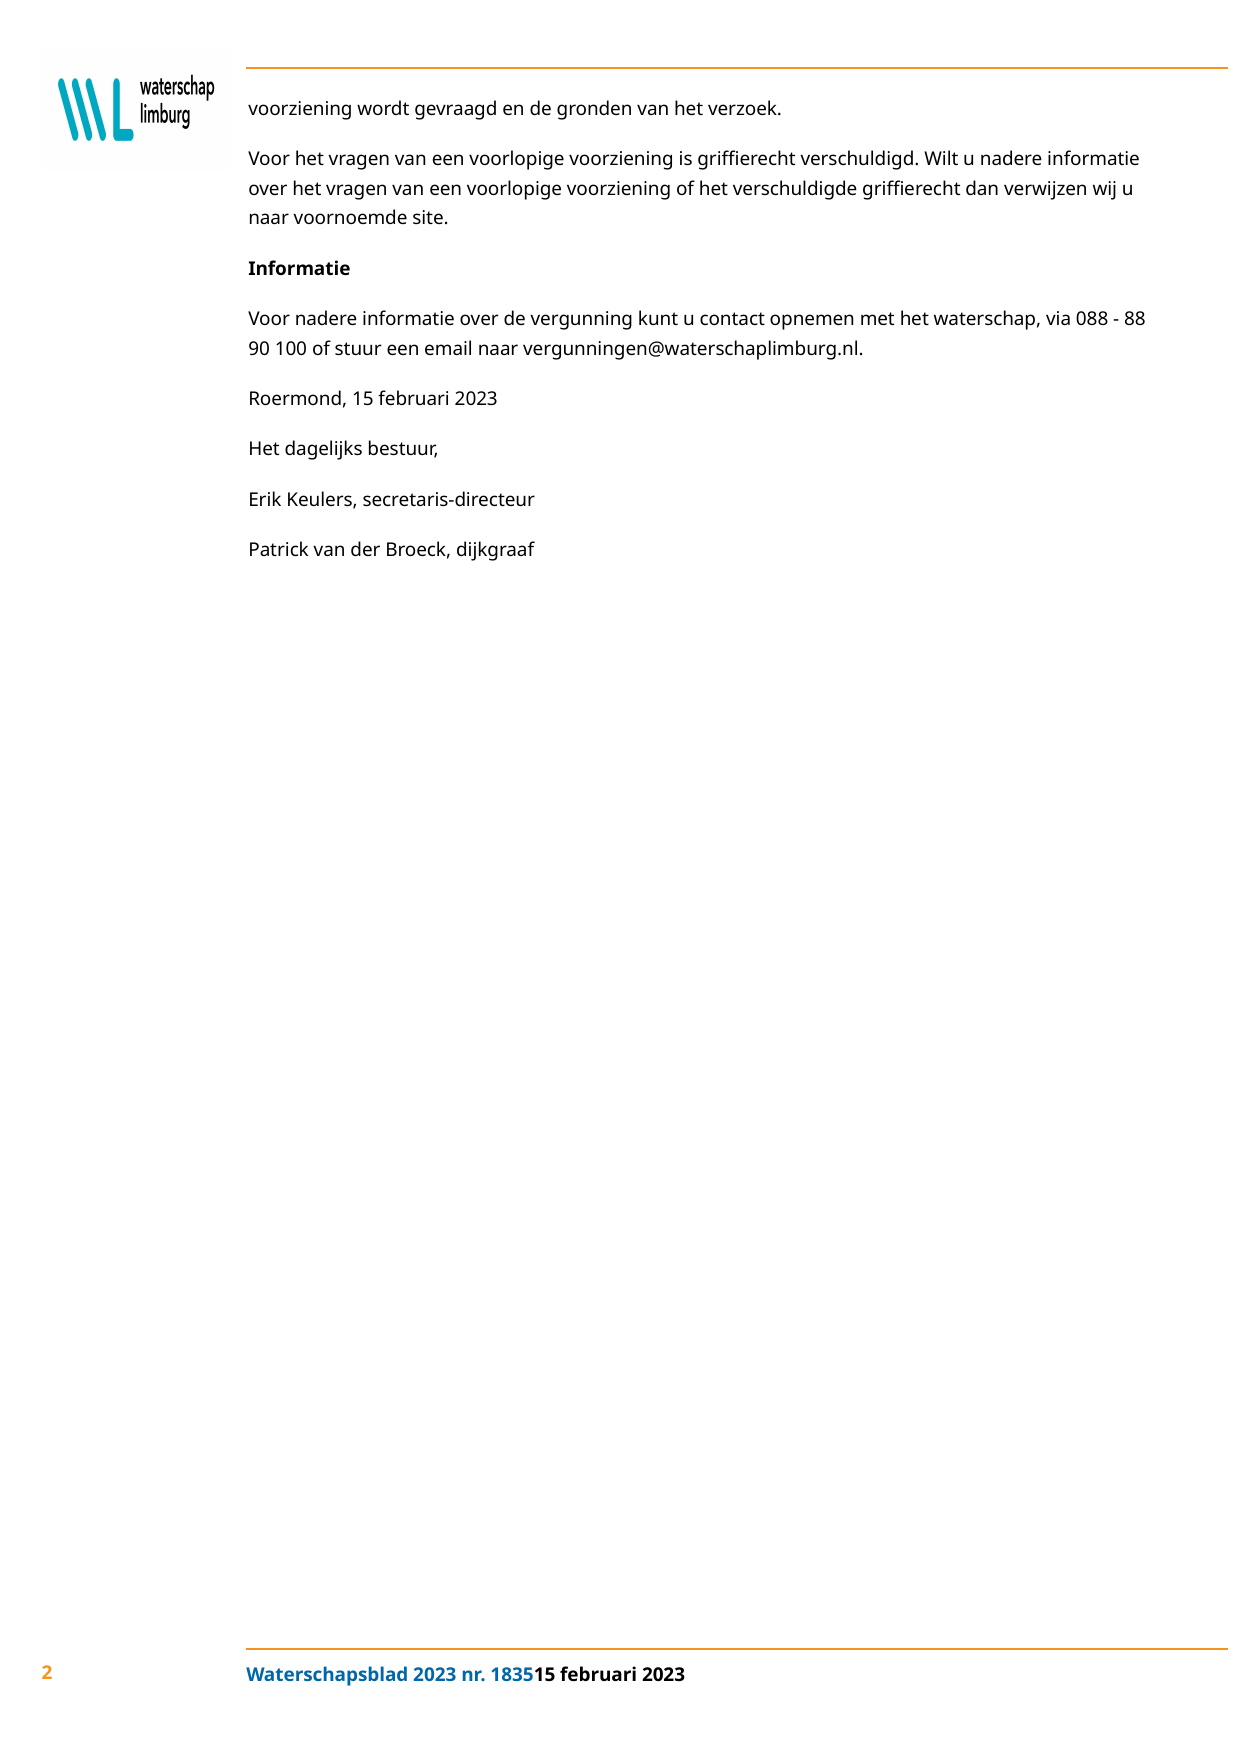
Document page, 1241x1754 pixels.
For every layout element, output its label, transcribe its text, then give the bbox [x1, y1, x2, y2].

text Informatie [248, 255, 1152, 281]
text voorziening wordt gevraagd en de gronden van het verzoek. [248, 95, 1152, 121]
text Roermond, 15 februari 2023 [248, 385, 1152, 411]
text Voor nadere informatie over de vergunning kunt u contact opnemen met het waterschap, via 088 - 88 90 100 of stuur een email naar vergunningen@waterschaplimburg.nl. [248, 305, 1152, 361]
text Het dagelijks bestuur, [248, 436, 1152, 461]
picture [41, 47, 231, 172]
text Patrick van der Broeck, dijkgraaf [248, 536, 1152, 562]
text Voor het vragen van een voorlopige voorziening is griffierecht verschuldigd. Wilt u nadere informatie over het vragen van een voorlopige voorziening of het verschuldigde griffierecht dan verwijzen wij u naar voornoemde site. [248, 145, 1152, 230]
text Erik Keulers, secretaris-directeur [248, 486, 1152, 512]
